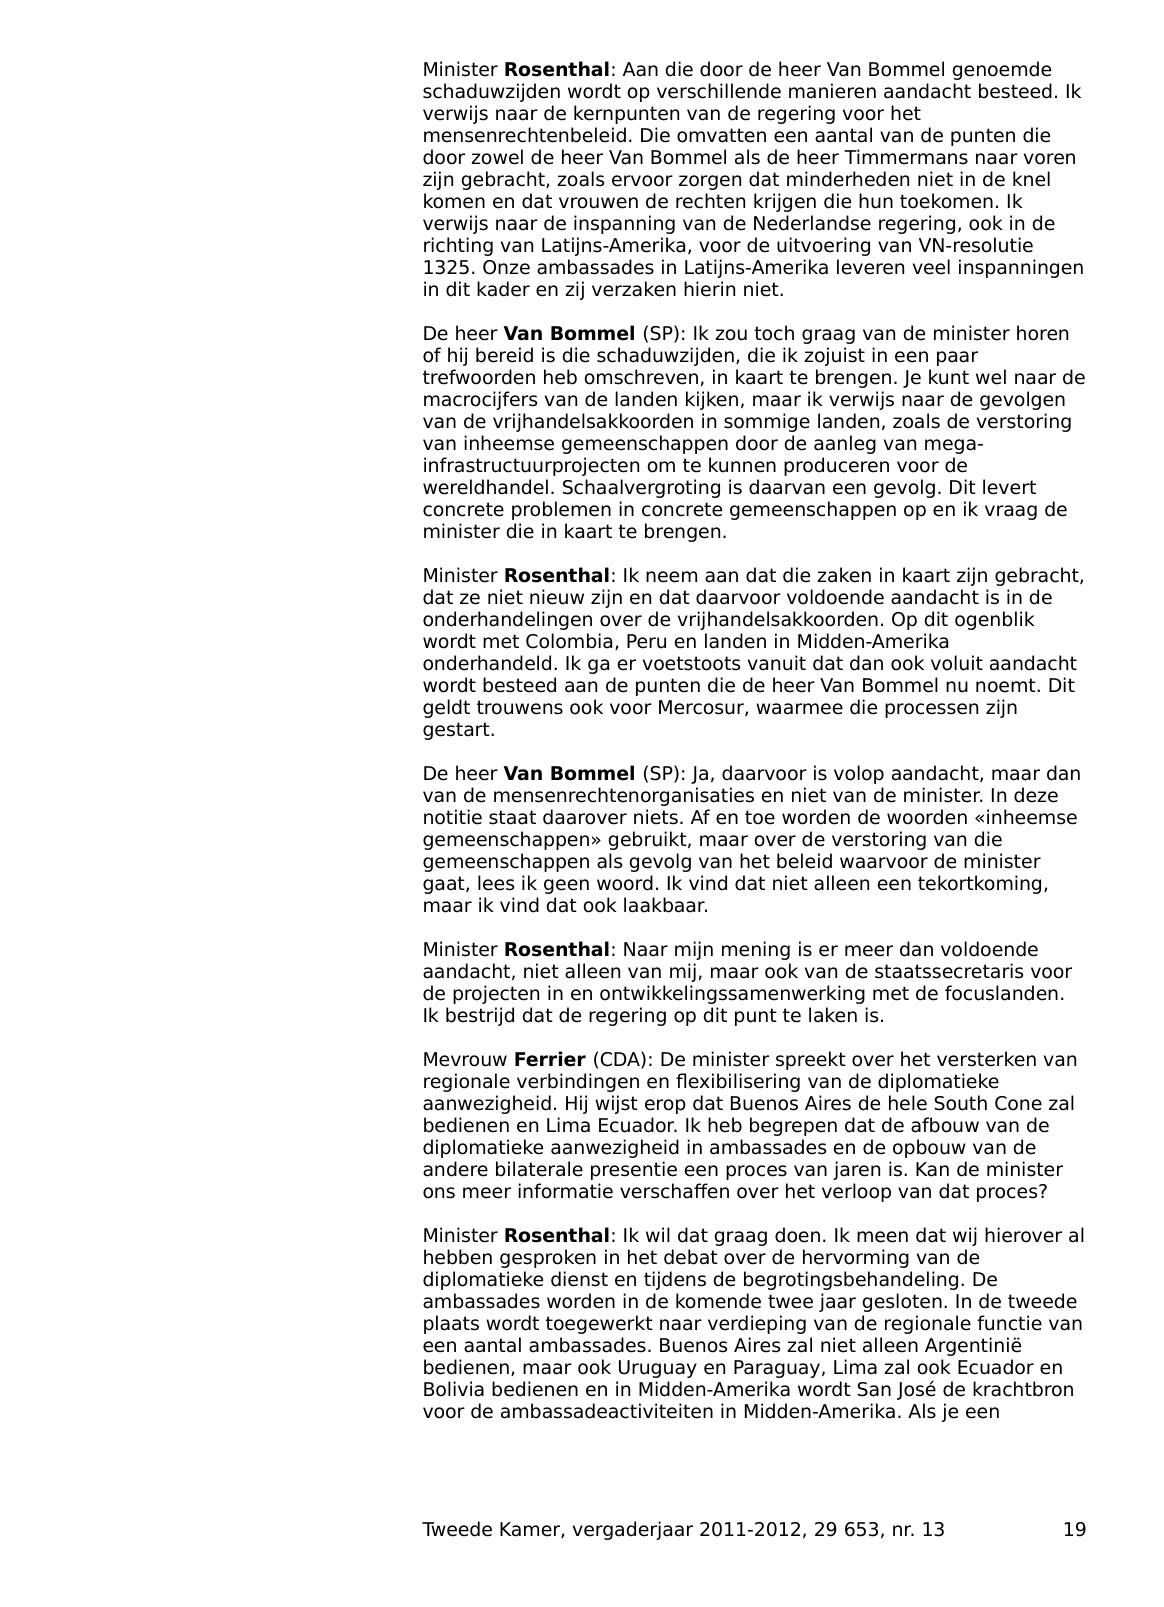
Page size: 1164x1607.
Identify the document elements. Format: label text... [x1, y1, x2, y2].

text Minister Rosenthal: Ik wil dat graag doen. Ik meen dat wij hierover al hebben gesproken in het debat over de hervorming van de diplomatieke dienst en tijdens de begrotingsbehandeling. De ambassades worden in de komende twee jaar gesloten. In de tweede plaats wordt toegewerkt naar verdieping van de regionale functie van een aantal ambassades. Buenos Aires zal niet alleen Argentinië bedienen, maar ook Uruguay en Paraguay, Lima zal ook Ecuador en Bolivia bedienen en in Midden-Amerika wordt San José de krachtbron voor de ambassadeactiviteiten in Midden-Amerika. Als je een [422, 1225, 1087, 1423]
text Minister Rosenthal: Aan die door de heer Van Bommel genoemde schaduwzijden wordt op verschillende manieren aandacht besteed. Ik verwijs naar de kernpunten van de regering voor het mensenrechtenbeleid. Die omvatten een aantal van de punten die door zowel de heer Van Bommel als de heer Timmermans naar voren zijn gebracht, zoals ervoor zorgen dat minderheden niet in de knel komen en dat vrouwen de rechten krijgen die hun toekomen. Ik verwijs naar de inspanning van de Nederlandse regering, ook in de richting van Latijns-Amerika, voor de uitvoering van VN-resolutie 1325. Onze ambassades in Latijns-Amerika leveren veel inspanningen in dit kader en zij verzaken hierin niet. [422, 59, 1087, 301]
text Minister Rosenthal: Ik neem aan dat die zaken in kaart zijn gebracht, dat ze niet nieuw zijn en dat daarvoor voldoende aandacht is in de onderhandelingen over de vrijhandelsakkoorden. Op dit ogenblik wordt met Colombia, Peru en landen in Midden-Amerika onderhandeld. Ik ga er voetstoots vanuit dat dan ook voluit aandacht wordt besteed aan de punten die de heer Van Bommel nu noemt. Dit geldt trouwens ook voor Mercosur, waarmee die processen zijn gestart. [422, 565, 1087, 741]
text Mevrouw Ferrier (CDA): De minister spreekt over het versterken van regionale verbindingen en flexibilisering van de diplomatieke aanwezigheid. Hij wijst erop dat Buenos Aires de hele South Cone zal bedienen en Lima Ecuador. Ik heb begrepen dat de afbouw van de diplomatieke aanwezigheid in ambassades en de opbouw van de andere bilaterale presentie een proces van jaren is. Kan de minister ons meer informatie verschaffen over het verloop van dat proces? [422, 1049, 1087, 1203]
text Minister Rosenthal: Naar mijn mening is er meer dan voldoende aandacht, niet alleen van mij, maar ook van de staatssecretaris voor de projecten in en ontwikkelingssamenwerking met de focuslanden. Ik bestrijd dat de regering op dit punt te laken is. [422, 939, 1087, 1027]
text De heer Van Bommel (SP): Ik zou toch graag van de minister horen of hij bereid is die schaduwzijden, die ik zojuist in een paar trefwoorden heb omschreven, in kaart te brengen. Je kunt wel naar de macrocijfers van de landen kijken, maar ik verwijs naar de gevolgen van de vrijhandelsakkoorden in sommige landen, zoals de verstoring van inheemse gemeenschappen door de aanleg van mega-infrastructuurprojecten om te kunnen produceren voor de wereldhandel. Schaalvergroting is daarvan een gevolg. Dit levert concrete problemen in concrete gemeenschappen op en ik vraag de minister die in kaart te brengen. [422, 323, 1087, 543]
text De heer Van Bommel (SP): Ja, daarvoor is volop aandacht, maar dan van de mensenrechtenorganisaties en niet van de minister. In deze notitie staat daarover niets. Af en toe worden de woorden «inheemse gemeenschappen» gebruikt, maar over de verstoring van die gemeenschappen als gevolg van het beleid waarvoor de minister gaat, lees ik geen woord. Ik vind dat niet alleen een tekortkoming, maar ik vind dat ook laakbaar. [422, 763, 1087, 917]
